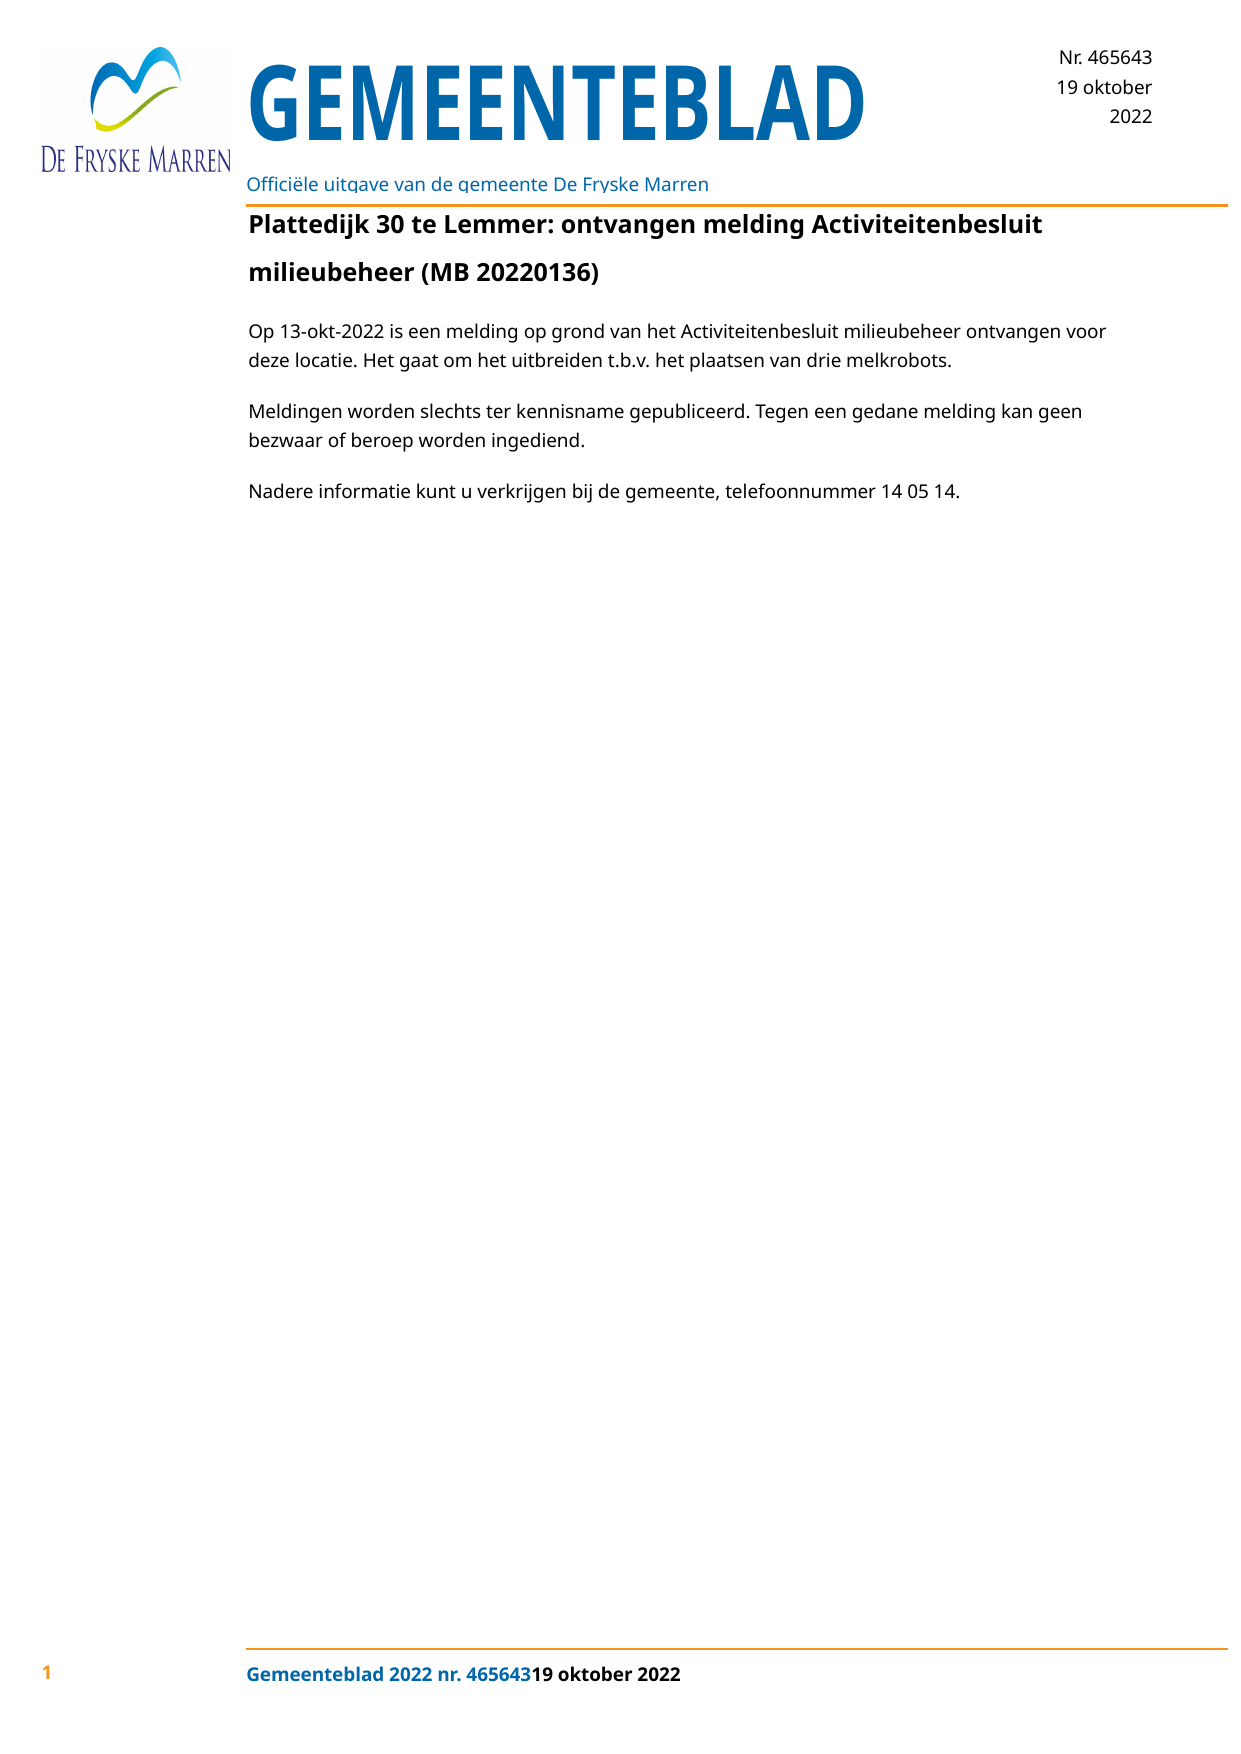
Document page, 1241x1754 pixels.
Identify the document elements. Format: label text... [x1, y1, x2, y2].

text Nadere informatie kunt u verkrijgen bij de gemeente, telefoonnummer 14 05 14. [248, 478, 1152, 504]
text Op 13-okt-2022 is een melding op grond van het Activiteitenbesluit milieubeheer ontvangen voor deze locatie. Het gaat om het uitbreiden t.b.v. het plaatsen van drie melkrobots. [248, 318, 1152, 373]
text Meldingen worden slechts ter kennisname gepubliceerd. Tegen een gedane melding kan geen bezwaar of beroep worden ingediend. [248, 398, 1152, 453]
text Plattedijk 30 te Lemmer: ontvangen melding Activiteitenbesluit milieubeheer (MB 20220136) [248, 207, 1152, 288]
picture [41, 47, 231, 172]
